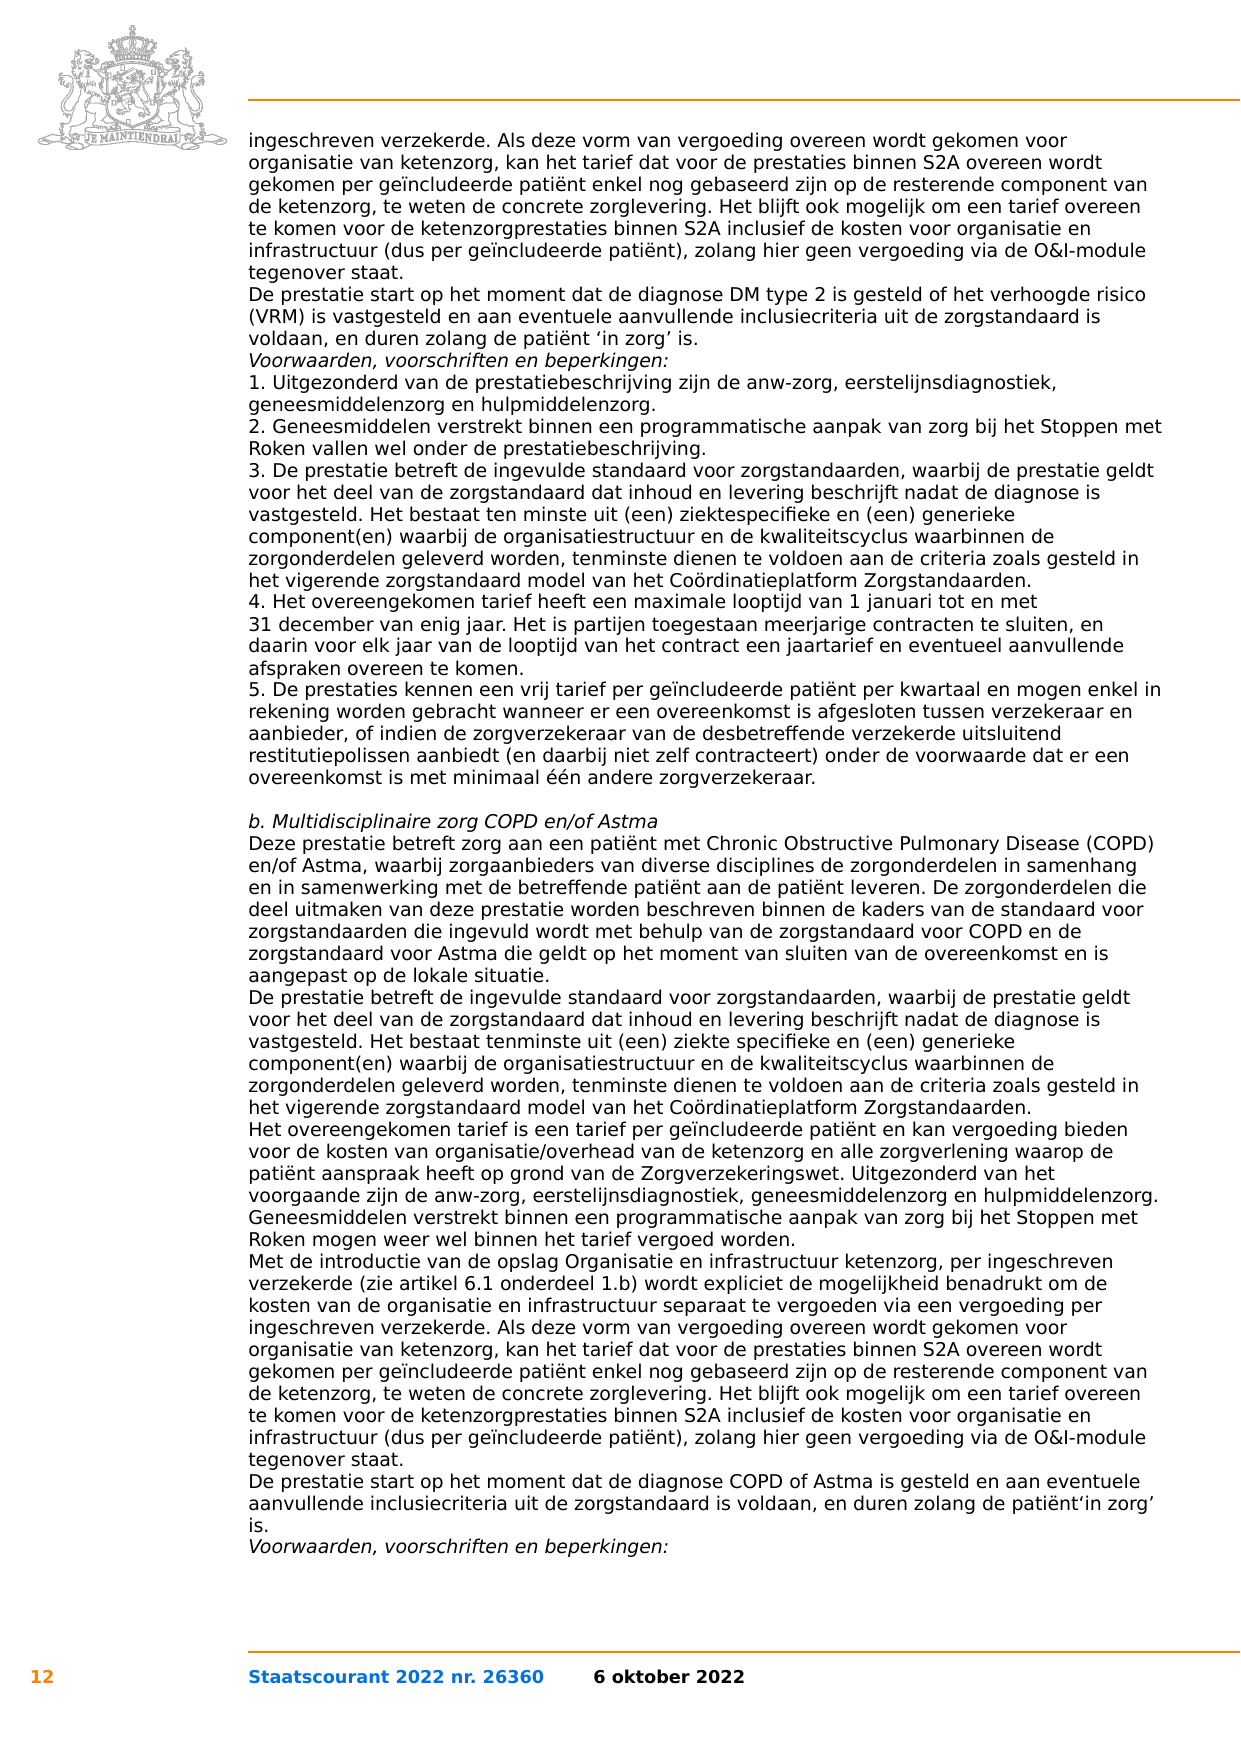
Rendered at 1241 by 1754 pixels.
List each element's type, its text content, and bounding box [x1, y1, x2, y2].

text 2. Geneesmiddelen verstrekt binnen een programmatische aanpak van zorg bij het Stoppen met Roken vallen wel onder de prestatiebeschrijving. [248, 416, 1163, 459]
subtitle b. Multidisciplinaire zorg COPD en/of Astma [248, 811, 1163, 833]
text De prestatie start op het moment dat de diagnose COPD of Astma is gesteld en aan eventuele aanvullende inclusiecriteria uit de zorgstandaard is voldaan, en duren zolang de patiënt‘in zorg’ is. [248, 1471, 1163, 1536]
text Voorwaarden, voorschriften en beperkingen: [248, 350, 1163, 372]
text 1. Uitgezonderd van de prestatiebeschrijving zijn de anw-zorg, eerstelijnsdiagnostiek, geneesmiddelenzorg en hulpmiddelenzorg. [248, 372, 1163, 416]
text De prestatie start op het moment dat de diagnose DM type 2 is gesteld of het verhoogde risico (VRM) is vastgesteld en aan eventuele aanvullende inclusiecriteria uit de zorgstandaard is voldaan, en duren zolang de patiënt ‘in zorg’ is. [248, 284, 1163, 350]
text Het overeengekomen tarief is een tarief per geïncludeerde patiënt en kan vergoeding bieden voor de kosten van organisatie/overhead van de ketenzorg en alle zorgverlening waarop de patiënt aanspraak heeft op grond van de Zorgverzekeringswet. Uitgezonderd van het voorgaande zijn de anw-zorg, eerstelijnsdiagnostiek, geneesmiddelenzorg en hulpmiddelenzorg. Geneesmiddelen verstrekt binnen een programmatische aanpak van zorg bij het Stoppen met Roken mogen weer wel binnen het tarief vergoed worden. [248, 1119, 1163, 1251]
text Deze prestatie betreft zorg aan een patiënt met Chronic Obstructive Pulmonary Disease (COPD) en/of Astma, waarbij zorgaanbieders van diverse disciplines de zorgonderdelen in samenhang en in samenwerking met de betreffende patiënt aan de patiënt leveren. De zorgonderdelen die deel uitmaken van deze prestatie worden beschreven binnen de kaders van de standaard voor zorgstandaarden die ingevuld wordt met behulp van de zorgstandaard voor COPD en de zorgstandaard voor Astma die geldt op het moment van sluiten van de overeenkomst en is aangepast op de lokale situatie. [248, 833, 1163, 987]
text De prestatie betreft de ingevulde standaard voor zorgstandaarden, waarbij de prestatie geldt voor het deel van de zorgstandaard dat inhoud en levering beschrijft nadat de diagnose is vastgesteld. Het bestaat tenminste uit (een) ziekte specifieke en (een) generieke component(en) waarbij de organisatiestructuur en de kwaliteitscyclus waarbinnen de zorgonderdelen geleverd worden, tenminste dienen te voldoen aan de criteria zoals gesteld in het vigerende zorgstandaard model van het Coördinatieplatform Zorgstandaarden. [248, 987, 1163, 1119]
text ingeschreven verzekerde. Als deze vorm van vergoeding overeen wordt gekomen voor organisatie van ketenzorg, kan het tarief dat voor de prestaties binnen S2A overeen wordt gekomen per geïncludeerde patiënt enkel nog gebaseerd zijn op de resterende component van de ketenzorg, te weten de concrete zorglevering. Het blijft ook mogelijk om een tarief overeen te komen voor de ketenzorgprestaties binnen S2A inclusief de kosten voor organisatie en infrastructuur (dus per geïncludeerde patiënt), zolang hier geen vergoeding via de O&I-module tegenover staat. [248, 130, 1163, 284]
text 5. De prestaties kennen een vrij tarief per geïncludeerde patiënt per kwartaal en mogen enkel in rekening worden gebracht wanneer er een overeenkomst is afgesloten tussen verzekeraar en aanbieder, of indien de zorgverzekeraar van de desbetreffende verzekerde uitsluitend restitutiepolissen aanbiedt (en daarbij niet zelf contracteert) onder de voorwaarde dat er een overeenkomst is met minimaal één andere zorgverzekeraar. [248, 679, 1163, 789]
picture [38, 25, 227, 150]
text Voorwaarden, voorschriften en beperkingen: [248, 1536, 1163, 1558]
text Met de introductie van de opslag Organisatie en infrastructuur ketenzorg, per ingeschreven verzekerde (zie artikel 6.1 onderdeel 1.b) wordt expliciet de mogelijkheid benadrukt om de kosten van de organisatie en infrastructuur separaat te vergoeden via een vergoeding per ingeschreven verzekerde. Als deze vorm van vergoeding overeen wordt gekomen voor organisatie van ketenzorg, kan het tarief dat voor de prestaties binnen S2A overeen wordt gekomen per geïncludeerde patiënt enkel nog gebaseerd zijn op de resterende component van de ketenzorg, te weten de concrete zorglevering. Het blijft ook mogelijk om een tarief overeen te komen voor de ketenzorgprestaties binnen S2A inclusief de kosten voor organisatie en infrastructuur (dus per geïncludeerde patiënt), zolang hier geen vergoeding via de O&I-module tegenover staat. [248, 1251, 1163, 1471]
text 4. Het overeengekomen tarief heeft een maximale looptijd van 1 januari tot en met 31 december van enig jaar. Het is partijen toegestaan meerjarige contracten te sluiten, en daarin voor elk jaar van de looptijd van het contract een jaartarief en eventueel aanvullende afspraken overeen te komen. [248, 591, 1163, 679]
text 3. De prestatie betreft de ingevulde standaard voor zorgstandaarden, waarbij de prestatie geldt voor het deel van de zorgstandaard dat inhoud en levering beschrijft nadat de diagnose is vastgesteld. Het bestaat ten minste uit (een) ziektespecifieke en (een) generieke component(en) waarbij de organisatiestructuur en de kwaliteitscyclus waarbinnen de zorgonderdelen geleverd worden, tenminste dienen te voldoen aan de criteria zoals gesteld in het vigerende zorgstandaard model van het Coördinatieplatform Zorgstandaarden. [248, 459, 1163, 591]
